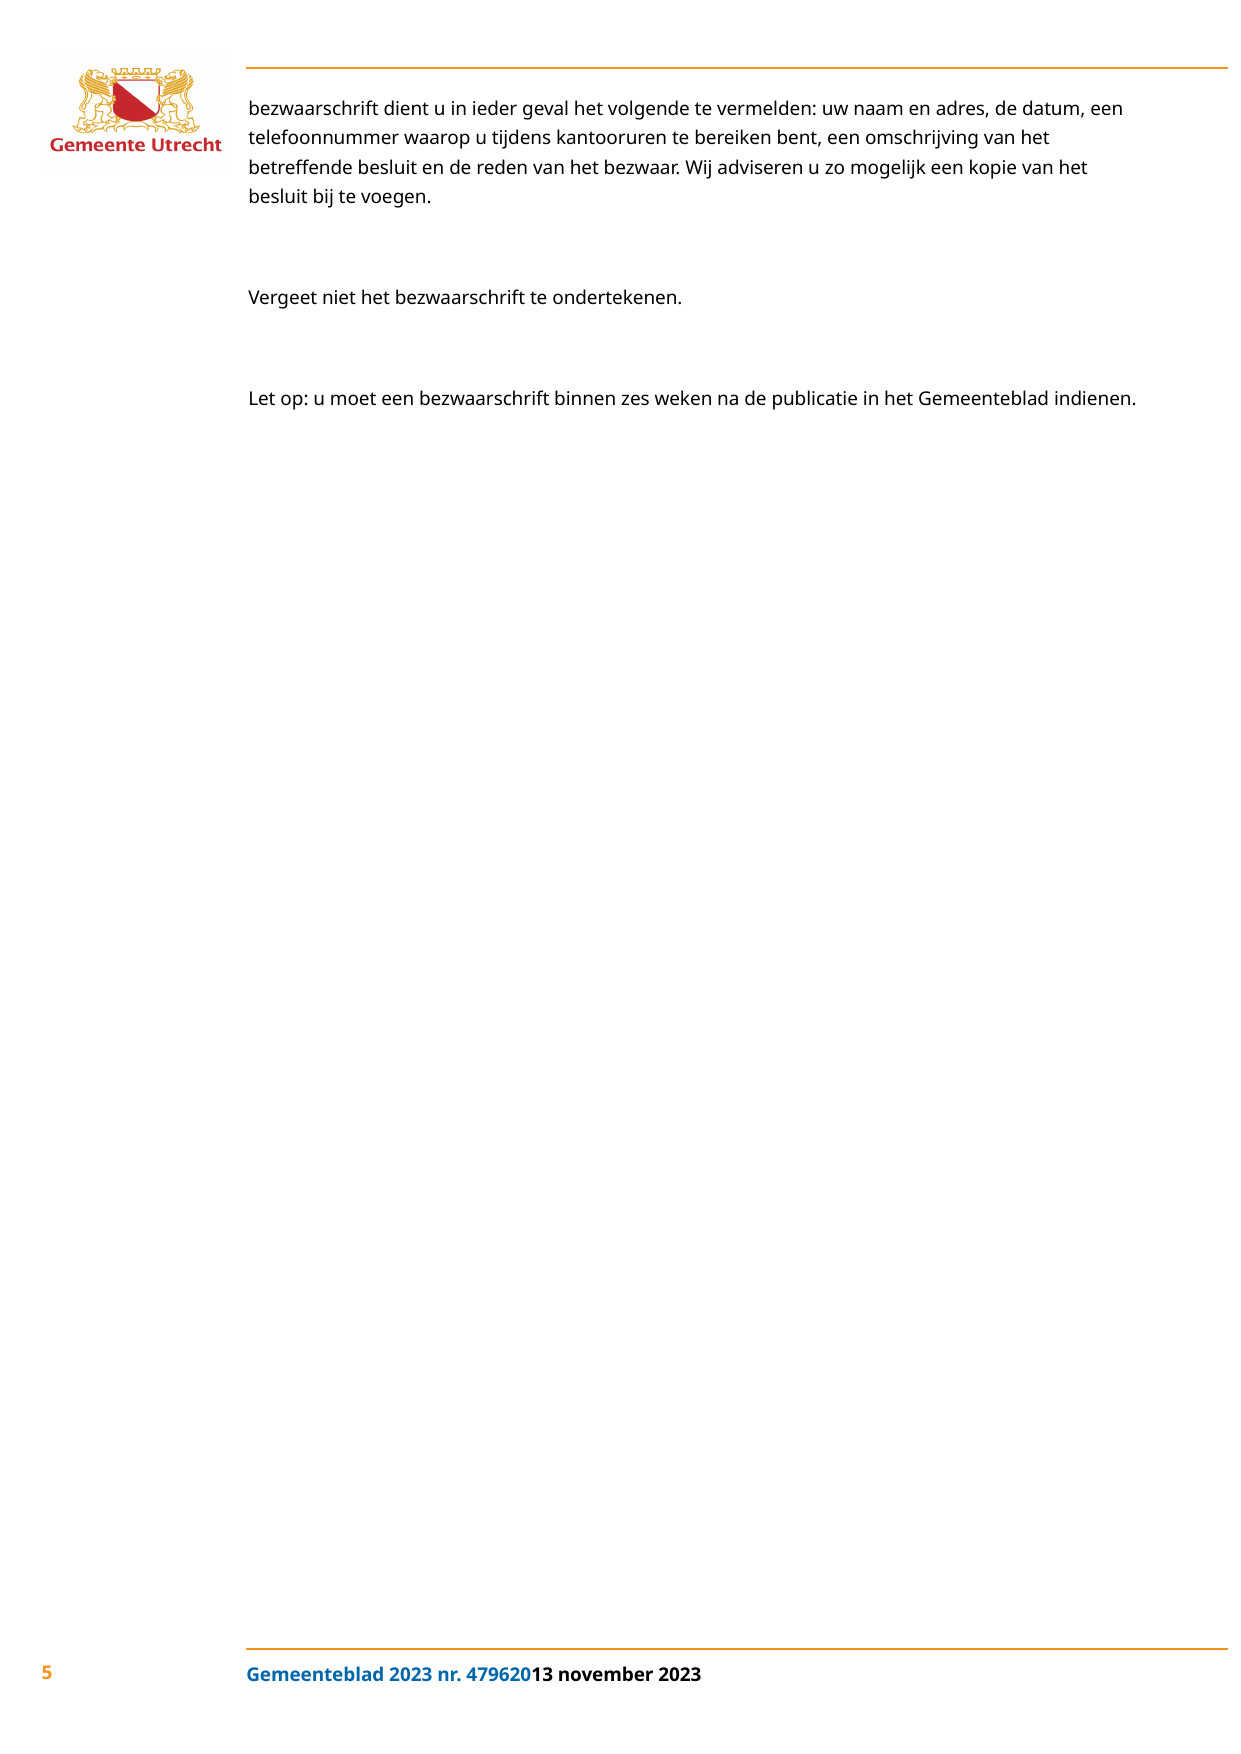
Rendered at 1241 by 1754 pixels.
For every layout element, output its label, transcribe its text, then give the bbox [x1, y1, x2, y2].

text Let op: u moet een bezwaarschrift binnen zes weken na de publicatie in het Gemeenteblad indienen. [248, 385, 1152, 411]
picture [41, 47, 231, 172]
text bezwaarschrift dient u in ieder geval het volgende te vermelden: uw naam en adres, de datum, een telefoonnummer waarop u tijdens kantooruren te bereiken bent, een omschrijving van het betreffende besluit en de reden van het bezwaar. Wij adviseren u zo mogelijk een kopie van het besluit bij te voegen. [248, 95, 1152, 209]
text Vergeet niet het bezwaarschrift te ondertekenen. [248, 284, 1152, 310]
